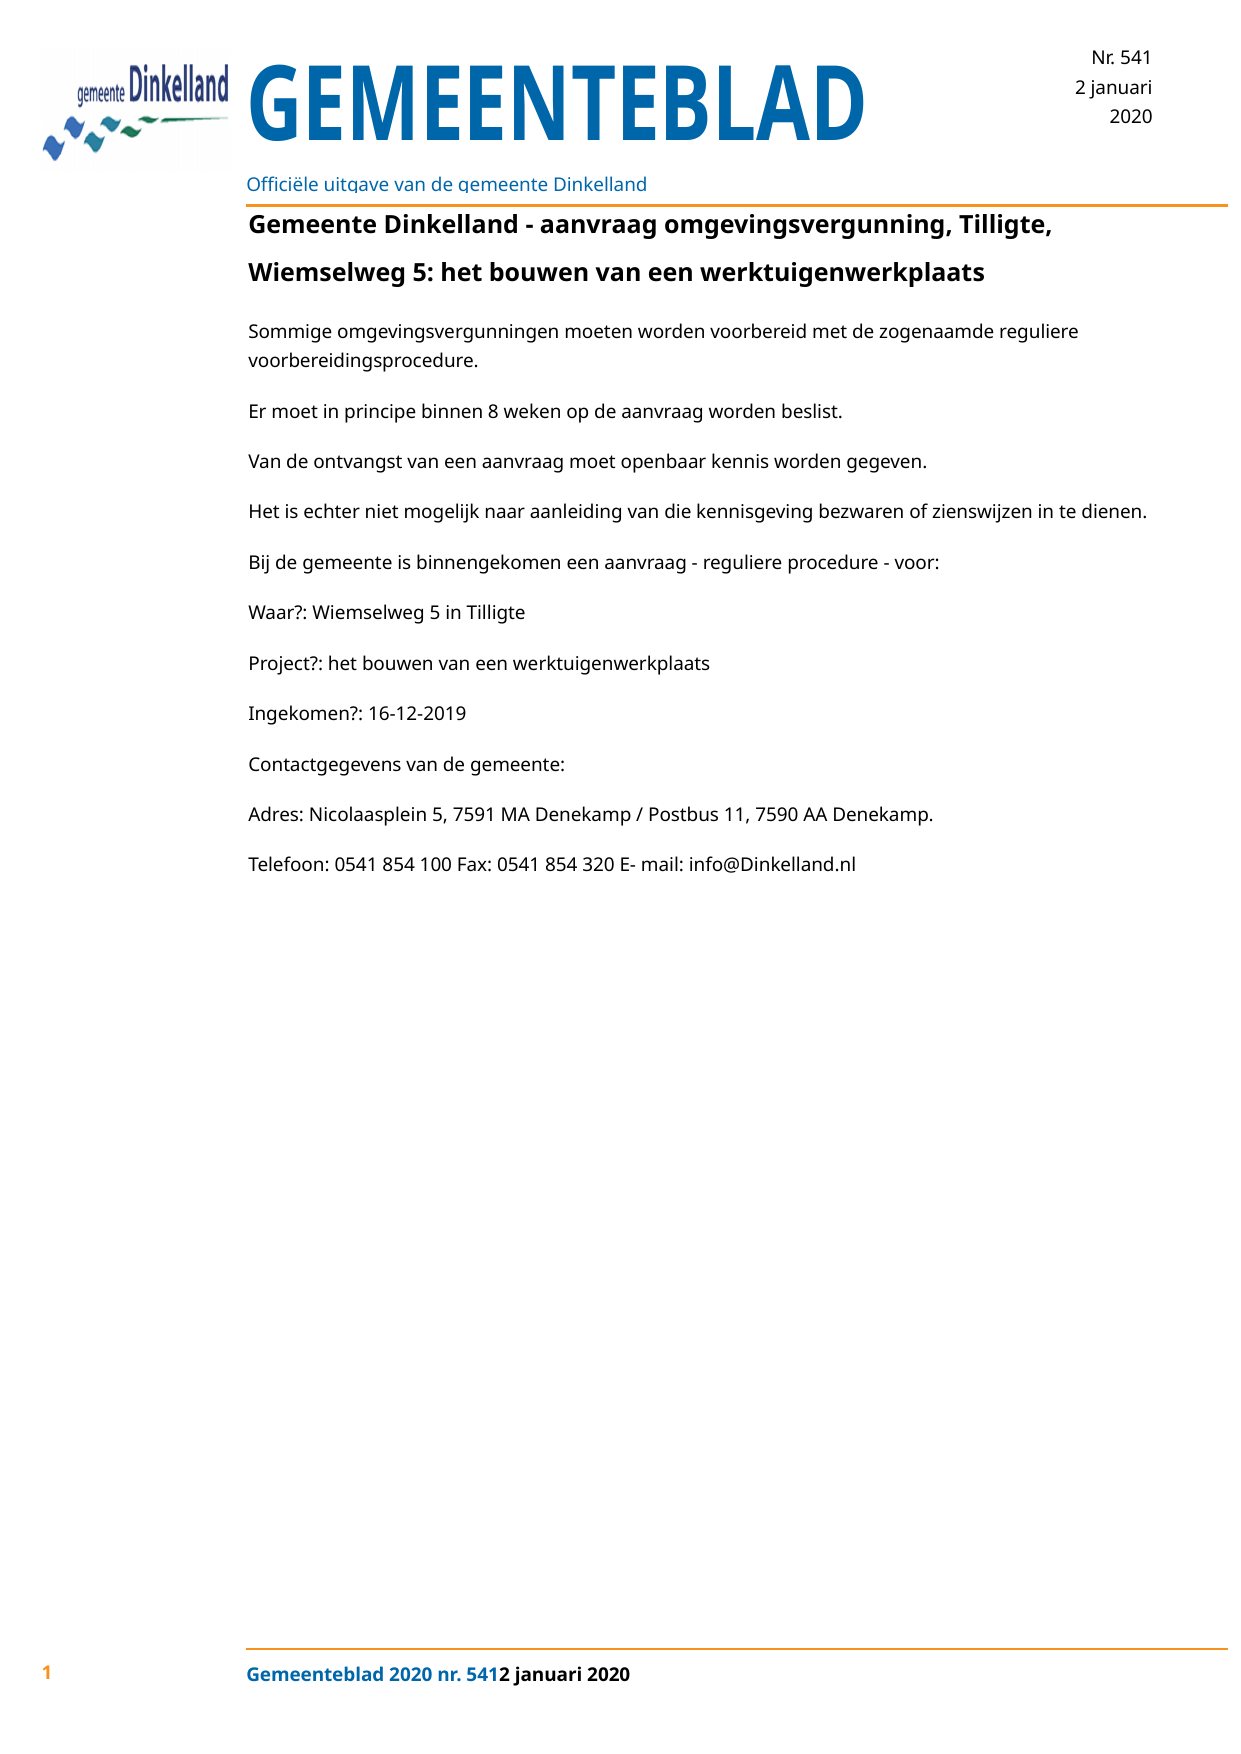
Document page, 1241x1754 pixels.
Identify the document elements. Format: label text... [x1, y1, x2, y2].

text Gemeente Dinkelland - aanvraag omgevingsvergunning, Tilligte, Wiemselweg 5: het bouwen van een werktuigenwerkplaats [248, 207, 1152, 288]
text Sommige omgevingsvergunningen moeten worden voorbereid met de zogenaamde reguliere voorbereidingsprocedure. [248, 318, 1152, 373]
text Er moet in principe binnen 8 weken op de aanvraag worden beslist. [248, 398, 1152, 424]
text Telefoon: 0541 854 100 Fax: 0541 854 320 E- mail: info@Dinkelland.nl [248, 852, 1152, 877]
text Ingekomen?: 16-12-2019 [248, 700, 1152, 726]
text Contactgegevens van de gemeente: [248, 751, 1152, 777]
picture [41, 47, 231, 172]
text Bij de gemeente is binnengekomen een aanvraag - reguliere procedure - voor: [248, 549, 1152, 575]
text Waar?: Wiemselweg 5 in Tilligte [248, 599, 1152, 625]
text Project?: het bouwen van een werktuigenwerkplaats [248, 650, 1152, 676]
text Van de ontvangst van een aanvraag moet openbaar kennis worden gegeven. [248, 448, 1152, 474]
text Het is echter niet mogelijk naar aanleiding van die kennisgeving bezwaren of zienswijzen in te dienen. [248, 499, 1152, 524]
text Adres: Nicolaasplein 5, 7591 MA Denekamp / Postbus 11, 7590 AA Denekamp. [248, 801, 1152, 827]
